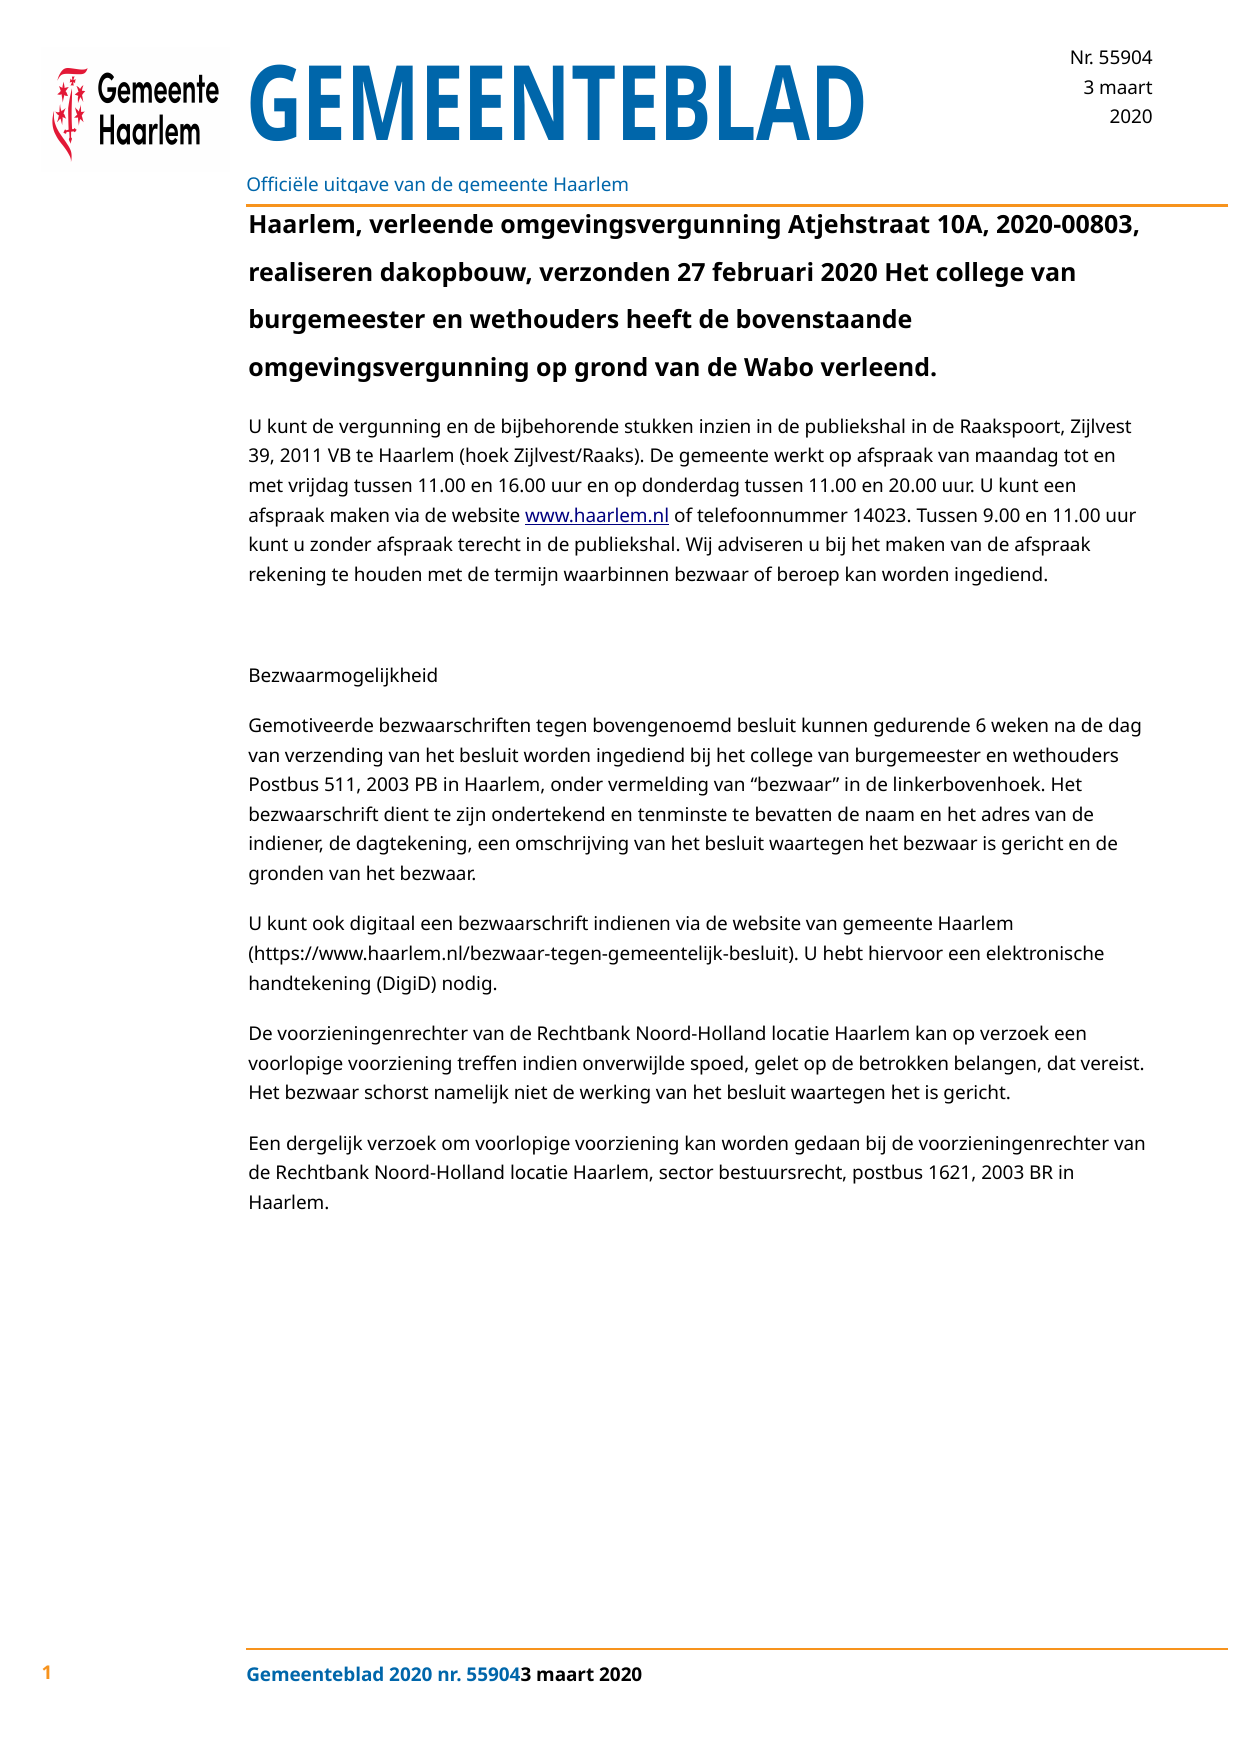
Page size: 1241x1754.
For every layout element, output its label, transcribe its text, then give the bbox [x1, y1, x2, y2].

text De voorzieningenrechter van de Rechtbank Noord-Holland locatie Haarlem kan op verzoek een voorlopige voorziening treffen indien onverwijlde spoed, gelet op de betrokken belangen, dat vereist. Het bezwaar schorst namelijk niet de werking van het besluit waartegen het is gericht. [248, 1020, 1152, 1105]
text U kunt de vergunning en de bijbehorende stukken inzien in de publiekshal in de Raakspoort, Zijlvest 39, 2011 VB te Haarlem (hoek Zijlvest/Raaks). De gemeente werkt op afspraak van maandag tot en met vrijdag tussen 11.00 en 16.00 uur en op donderdag tussen 11.00 en 20.00 uur. U kunt een afspraak maken via de website www.haarlem.nl of telefoonnummer 14023. Tussen 9.00 en 11.00 uur kunt u zonder afspraak terecht in de publiekshal. Wij adviseren u bij het maken van de afspraak rekening te houden met de termijn waarbinnen bezwaar of beroep kan worden ingediend. [248, 413, 1152, 587]
text Haarlem, verleende omgevingsvergunning Atjehstraat 10A, 2020-00803, realiseren dakopbouw, verzonden 27 februari 2020 Het college van burgemeester en wethouders heeft de bovenstaande omgevingsvergunning op grond van de Wabo verleend. [248, 207, 1152, 384]
text Gemotiveerde bezwaarschriften tegen bovengenoemd besluit kunnen gedurende 6 weken na de dag van verzending van het besluit worden ingediend bij het college van burgemeester en wethouders Postbus 511, 2003 PB in Haarlem, onder vermelding van “bezwaar” in de linkerbovenhoek. Het bezwaarschrift dient te zijn ondertekend en tenminste te bevatten de naam en het adres van de indiener, de dagtekening, een omschrijving van het besluit waartegen het bezwaar is gericht en de gronden van het bezwaar. [248, 712, 1152, 886]
picture [41, 47, 231, 172]
text Een dergelijk verzoek om voorlopige voorziening kan worden gedaan bij de voorzieningenrechter van de Rechtbank Noord-Holland locatie Haarlem, sector bestuursrecht, postbus 1621, 2003 BR in Haarlem. [248, 1130, 1152, 1215]
text U kunt ook digitaal een bezwaarschrift indienen via de website van gemeente Haarlem (https://www.haarlem.nl/bezwaar-tegen-gemeentelijk-besluit). U hebt hiervoor een elektronische handtekening (DigiD) nodig. [248, 911, 1152, 996]
text Bezwaarmogelijkheid [248, 662, 1152, 688]
